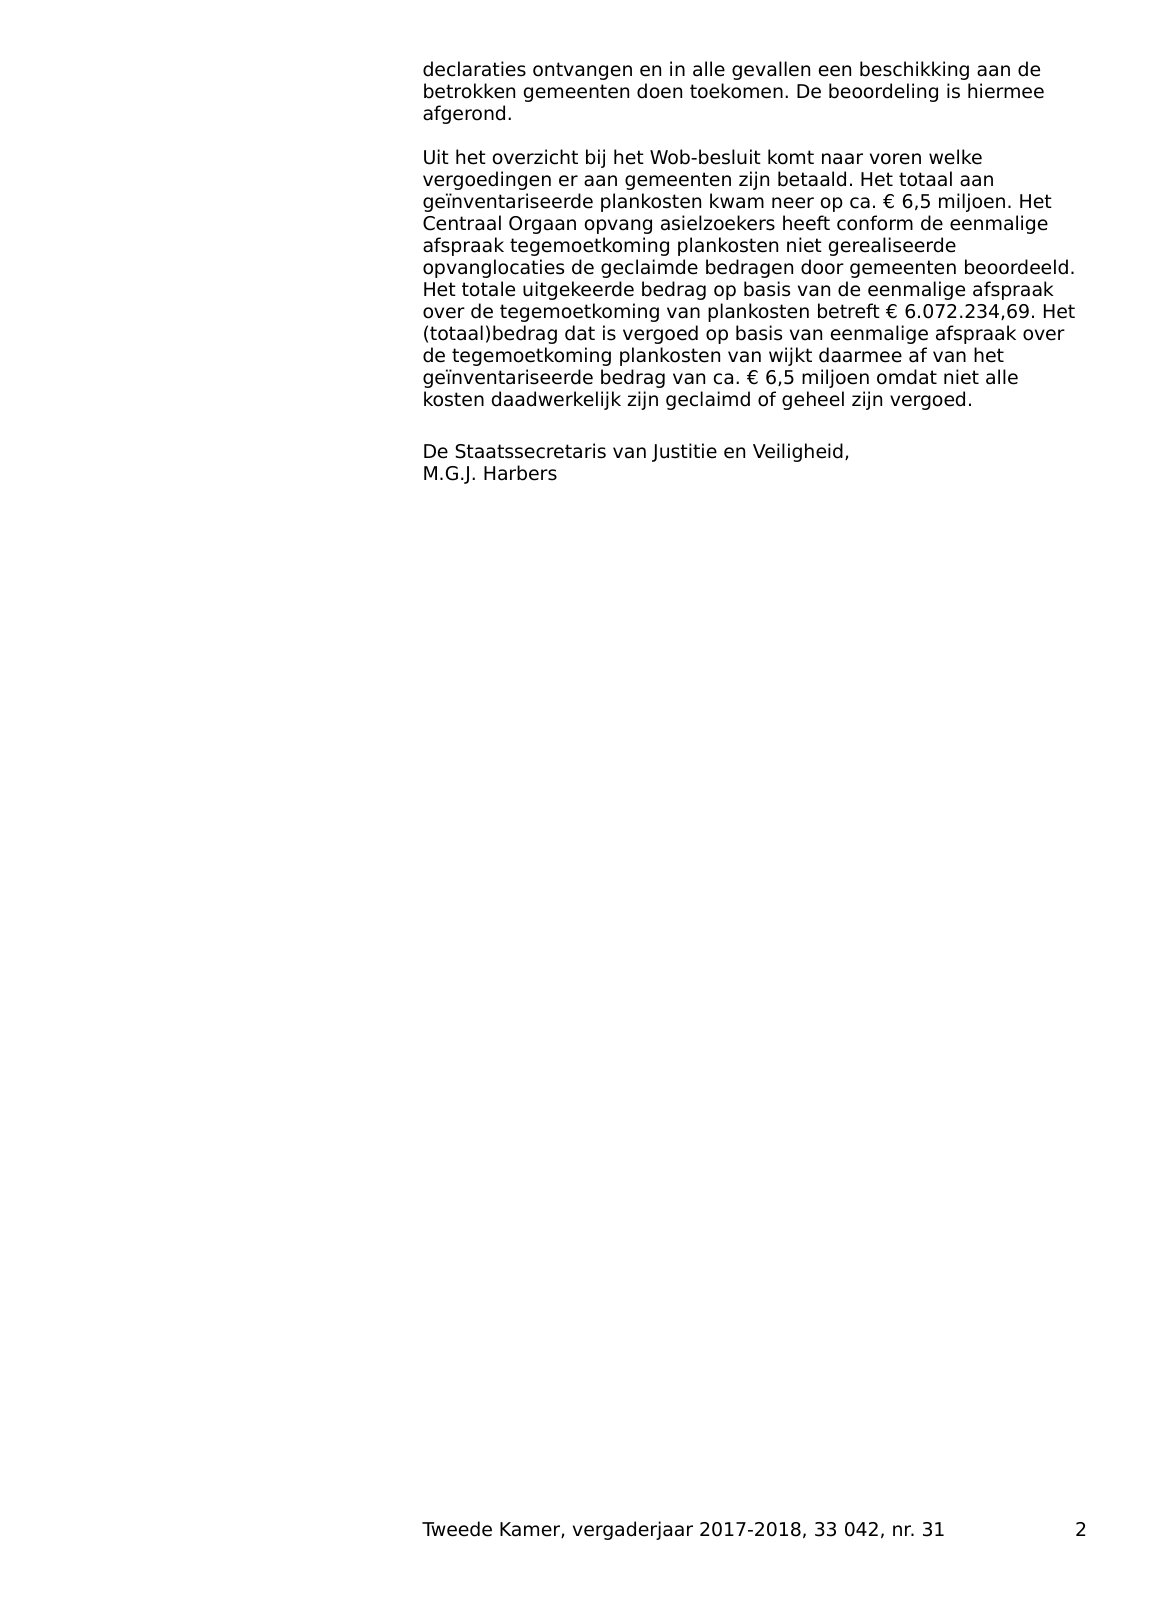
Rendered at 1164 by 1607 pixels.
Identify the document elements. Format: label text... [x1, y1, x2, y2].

text Uit het overzicht bij het Wob-besluit komt naar voren welke vergoedingen er aan gemeenten zijn betaald. Het totaal aan geïnventariseerde plankosten kwam neer op ca. € 6,5 miljoen. Het Centraal Orgaan opvang asielzoekers heeft conform de eenmalige afspraak tegemoetkoming plankosten niet gerealiseerde opvanglocaties de geclaimde bedragen door gemeenten beoordeeld. Het totale uitgekeerde bedrag op basis van de eenmalige afspraak over de tegemoetkoming van plankosten betreft € 6.072.234,69. Het (totaal)bedrag dat is vergoed op basis van eenmalige afspraak over de tegemoetkoming plankosten van wijkt daarmee af van het geïnventariseerde bedrag van ca. € 6,5 miljoen omdat niet alle kosten daadwerkelijk zijn geclaimd of geheel zijn vergoed. [422, 147, 1087, 411]
text De Staatssecretaris van Justitie en Veiligheid, M.G.J. Harbers [422, 441, 1087, 485]
text declaraties ontvangen en in alle gevallen een beschikking aan de betrokken gemeenten doen toekomen. De beoordeling is hiermee afgerond. [422, 59, 1087, 125]
